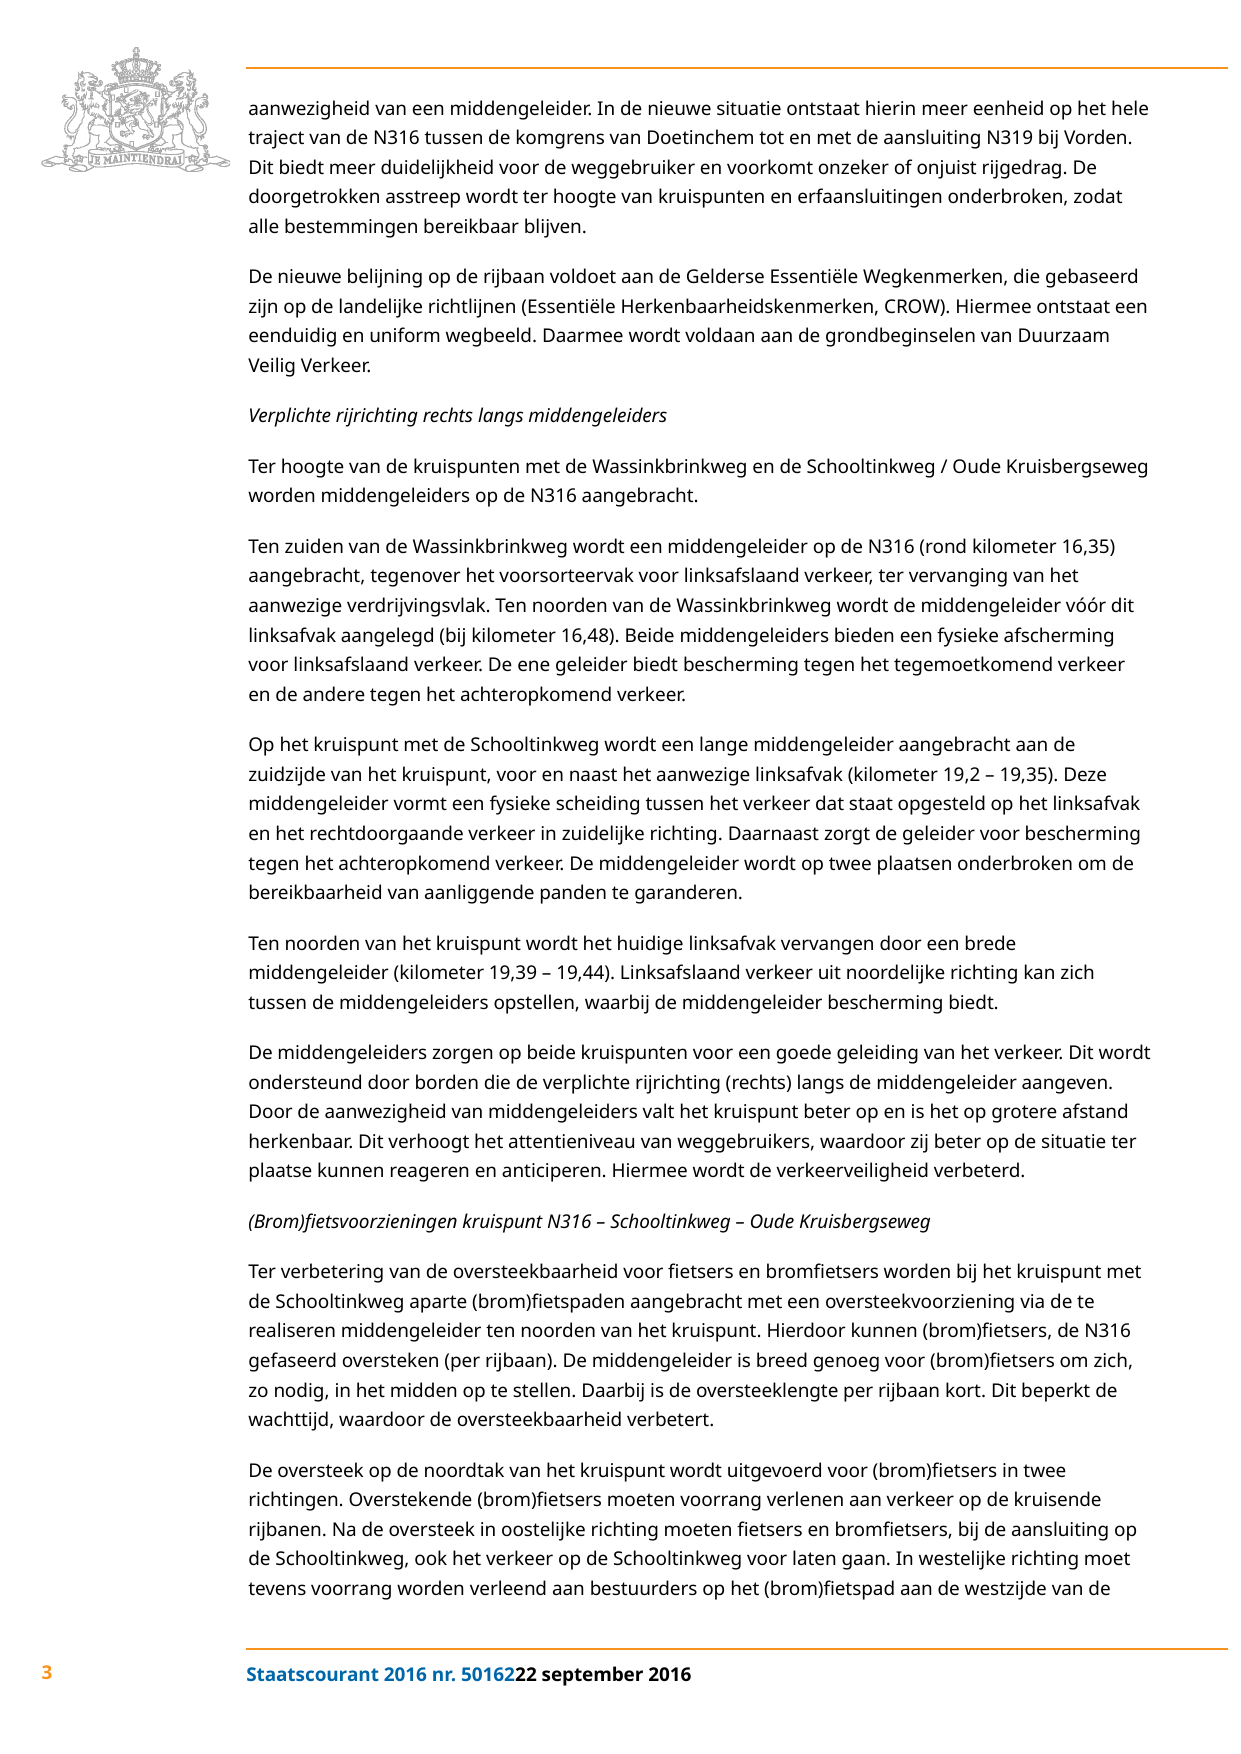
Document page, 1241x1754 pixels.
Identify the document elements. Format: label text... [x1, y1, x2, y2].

text aanwezigheid van een middengeleider. In de nieuwe situatie ontstaat hierin meer eenheid op het hele traject van de N316 tussen de komgrens van Doetinchem tot en met de aansluiting N319 bij Vorden. Dit biedt meer duidelijkheid voor de weggebruiker en voorkomt onzeker of onjuist rijgedrag. De doorgetrokken asstreep wordt ter hoogte van kruispunten en erfaansluitingen onderbroken, zodat alle bestemmingen bereikbaar blijven. [248, 95, 1152, 239]
text De nieuwe belijning op de rijbaan voldoet aan de Gelderse Essentiële Wegkenmerken, die gebaseerd zijn op de landelijke richtlijnen (Essentiële Herkenbaarheidskenmerken, CROW). Hiermee ontstaat een eenduidig en uniform wegbeeld. Daarmee wordt voldaan aan de grondbeginselen van Duurzaam Veilig Verkeer. [248, 263, 1152, 378]
text Ten noorden van het kruispunt wordt het huidige linksafvak vervangen door een brede middengeleider (kilometer 19,39 – 19,44). Linksafslaand verkeer uit noordelijke richting kan zich tussen de middengeleiders opstellen, waarbij de middengeleider bescherming biedt. [248, 930, 1152, 1015]
text Ter hoogte van de kruispunten met de Wassinkbrinkweg en de Schooltinkweg / Oude Kruisbergseweg worden middengeleiders op de N316 aangebracht. [248, 453, 1152, 508]
text Ten zuiden van de Wassinkbrinkweg wordt een middengeleider op de N316 (rond kilometer 16,35) aangebracht, tegenover het voorsorteervak voor linksafslaand verkeer, ter vervanging van het aanwezige verdrijvingsvlak. Ten noorden van de Wassinkbrinkweg wordt de middengeleider vóór dit linksafvak aangelegd (bij kilometer 16,48). Beide middengeleiders bieden een fysieke afscherming voor linksafslaand verkeer. De ene geleider biedt bescherming tegen het tegemoetkomend verkeer en de andere tegen het achteropkomend verkeer. [248, 533, 1152, 707]
picture [41, 47, 231, 172]
text De middengeleiders zorgen op beide kruispunten voor een goede geleiding van het verkeer. Dit wordt ondersteund door borden die de verplichte rijrichting (rechts) langs de middengeleider aangeven. Door de aanwezigheid van middengeleiders valt het kruispunt beter op en is het op grotere afstand herkenbaar. Dit verhoogt het attentieniveau van weggebruikers, waardoor zij beter op de situatie ter plaatse kunnen reageren en anticiperen. Hiermee wordt de verkeerveiligheid verbeterd. [248, 1039, 1152, 1183]
text (Brom)fietsvoorzieningen kruispunt N316 – Schooltinkweg – Oude Kruisbergseweg [248, 1208, 1152, 1234]
text Ter verbetering van de oversteekbaarheid voor fietsers en bromfietsers worden bij het kruispunt met de Schooltinkweg aparte (brom)fietspaden aangebracht met een oversteekvoorziening via de te realiseren middengeleider ten noorden van het kruispunt. Hierdoor kunnen (brom)fietsers, de N316 gefaseerd oversteken (per rijbaan). De middengeleider is breed genoeg voor (brom)fietsers om zich, zo nodig, in het midden op te stellen. Daarbij is de oversteeklengte per rijbaan kort. Dit beperkt de wachttijd, waardoor de oversteekbaarheid verbetert. [248, 1258, 1152, 1432]
text Op het kruispunt met de Schooltinkweg wordt een lange middengeleider aangebracht aan de zuidzijde van het kruispunt, voor en naast het aanwezige linksafvak (kilometer 19,2 – 19,35). Deze middengeleider vormt een fysieke scheiding tussen het verkeer dat staat opgesteld op het linksafvak en het rechtdoorgaande verkeer in zuidelijke richting. Daarnaast zorgt de geleider voor bescherming tegen het achteropkomend verkeer. De middengeleider wordt op twee plaatsen onderbroken om de bereikbaarheid van aanliggende panden te garanderen. [248, 731, 1152, 905]
text Verplichte rijrichting rechts langs middengeleiders [248, 403, 1152, 428]
text De oversteek op de noordtak van het kruispunt wordt uitgevoerd voor (brom)fietsers in twee richtingen. Overstekende (brom)fietsers moeten voorrang verlenen aan verkeer op de kruisende rijbanen. Na de oversteek in oostelijke richting moeten fietsers en bromfietsers, bij de aansluiting op de Schooltinkweg, ook het verkeer op de Schooltinkweg voor laten gaan. In westelijke richting moet tevens voorrang worden verleend aan bestuurders op het (brom)fietspad aan de westzijde van de [248, 1457, 1152, 1601]
